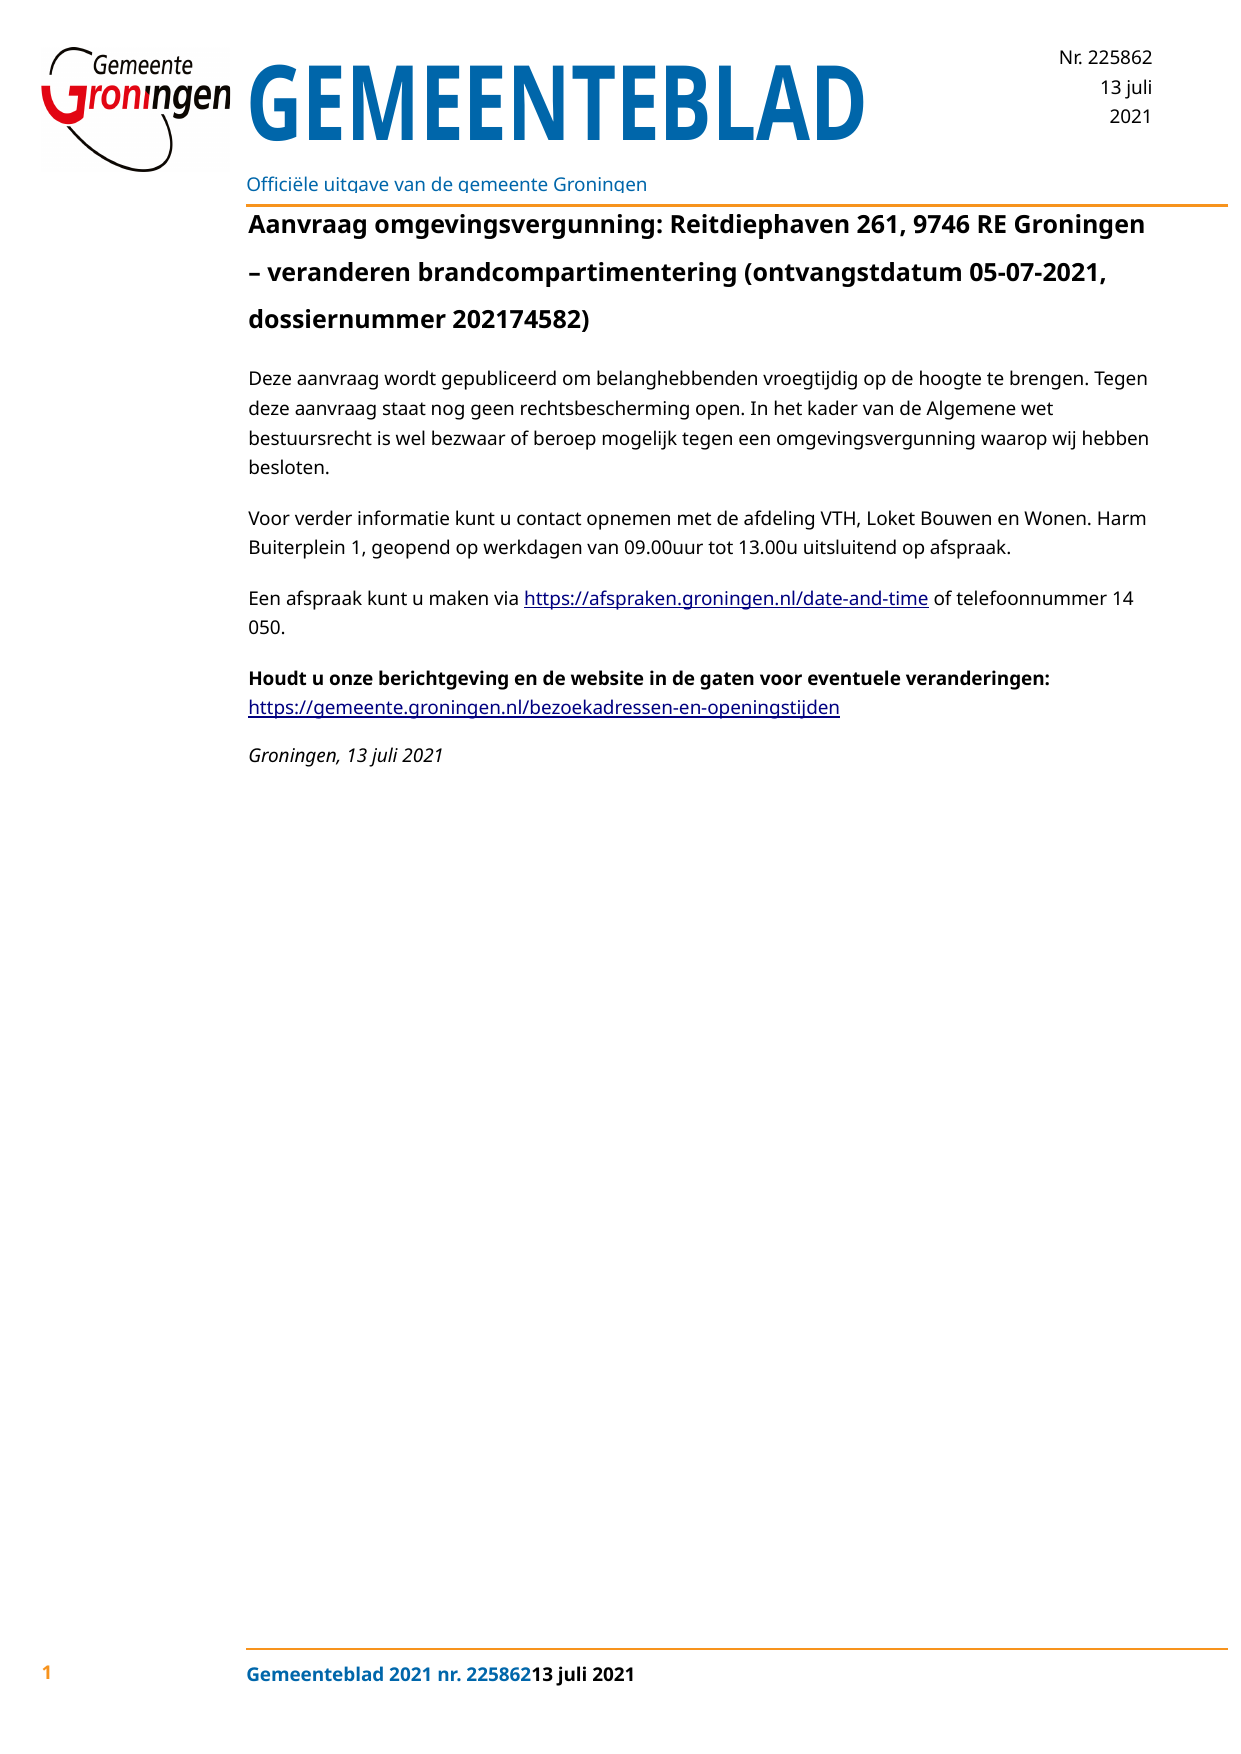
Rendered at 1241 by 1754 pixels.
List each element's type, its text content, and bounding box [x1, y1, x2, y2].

picture [41, 47, 231, 172]
text Groningen, 13 juli 2021 [248, 742, 1152, 768]
text Een afspraak kunt u maken via https://afspraken.groningen.nl/date-and-time of telefoonnummer 14 050. [248, 585, 1152, 640]
text Aanvraag omgevingsvergunning: Reitdiephaven 261, 9746 RE Groningen – veranderen brandcompartimentering (ontvangstdatum 05-07-2021, dossiernummer 202174582) [248, 207, 1152, 336]
text Voor verder informatie kunt u contact opnemen met de afdeling VTH, Loket Bouwen en Wonen. Harm Buiterplein 1, geopend op werkdagen van 09.00uur tot 13.00u uitsluitend op afspraak. [248, 505, 1152, 560]
text Deze aanvraag wordt gepubliceerd om belanghebbenden vroegtijdig op de hoogte te brengen. Tegen deze aanvraag staat nog geen rechtsbescherming open. In het kader van de Algemene wet bestuursrecht is wel bezwaar of beroep mogelijk tegen een omgevingsvergunning waarop wij hebben besloten. [248, 366, 1152, 480]
text Houdt u onze berichtgeving en de website in de gaten voor eventuele veranderingen: https://gemeente.groningen.nl/bezoekadressen-en-openingstijden [248, 665, 1152, 720]
